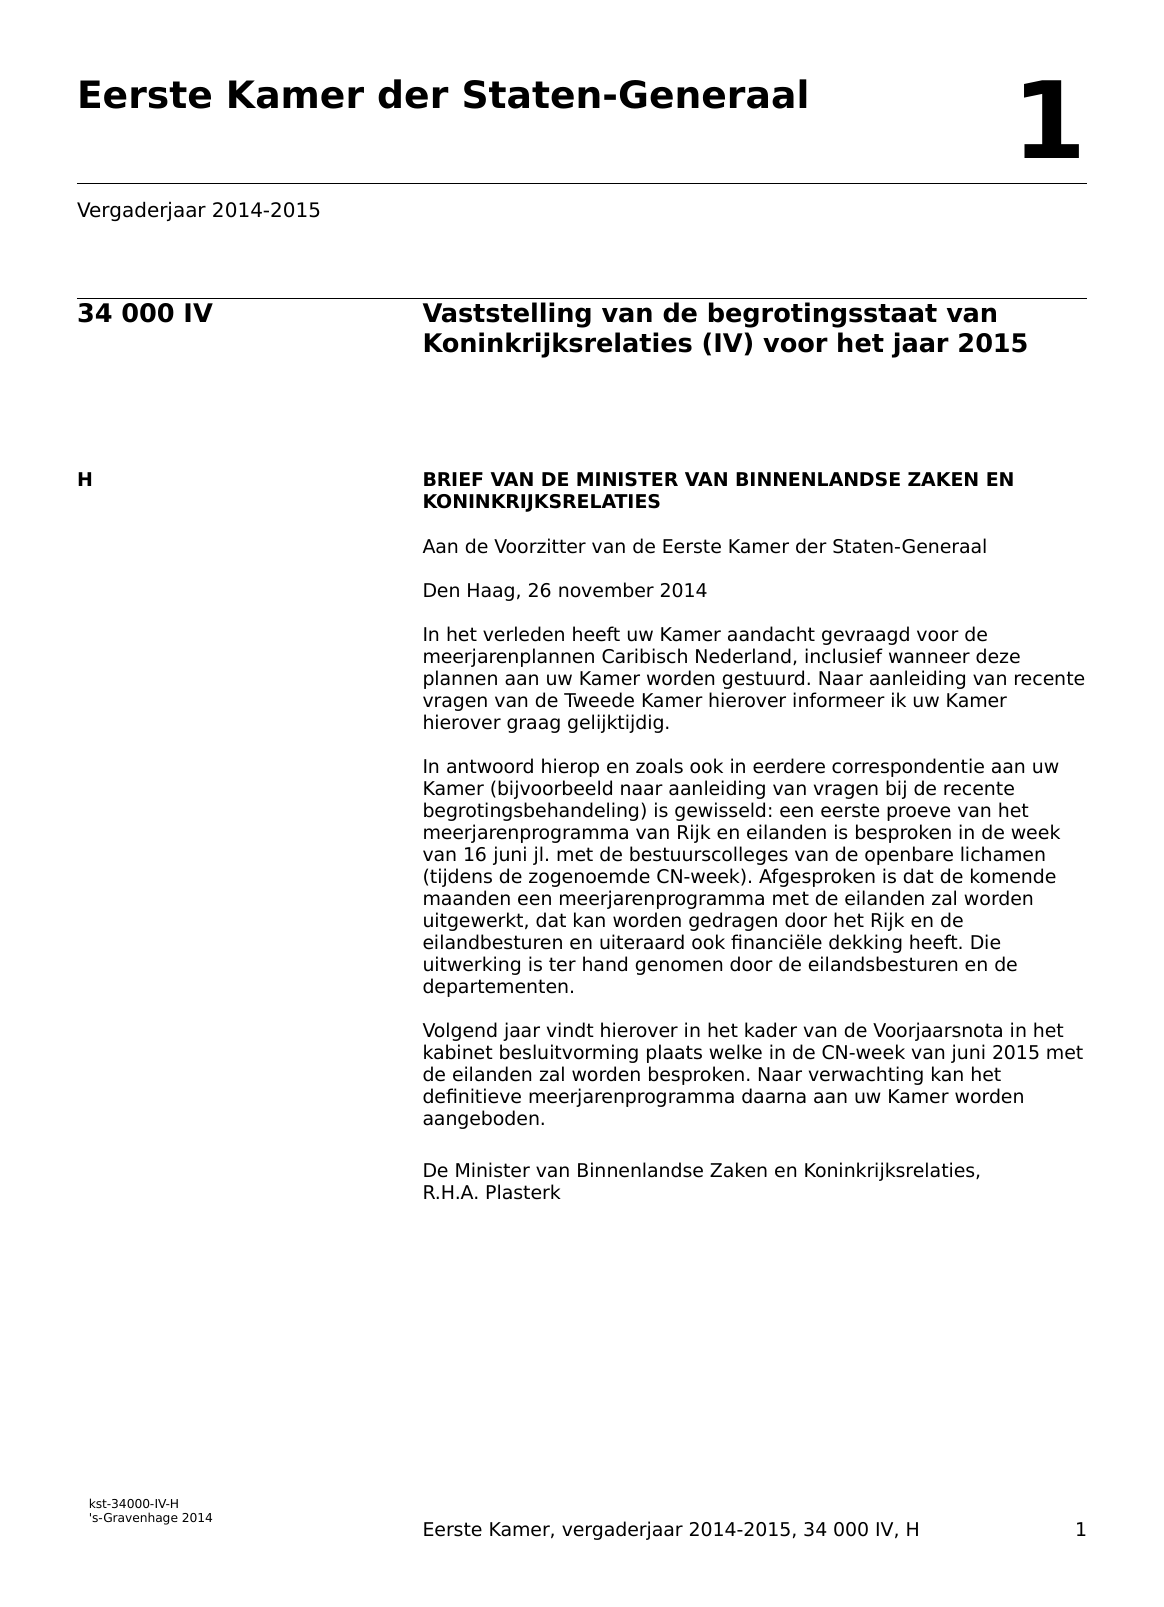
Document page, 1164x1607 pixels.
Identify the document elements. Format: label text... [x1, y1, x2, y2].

subtitle H BRIEF VAN DE MINISTER VAN BINNENLANDSE ZAKEN EN KONINKRIJKSRELATIES [77, 469, 1087, 513]
text Aan de Voorzitter van de Eerste Kamer der Staten-Generaal [422, 536, 1087, 557]
text 's-Gravenhage 2014 [88, 1511, 323, 1525]
text Volgend jaar vindt hierover in het kader van de Voorjaarsnota in het kabinet besluitvorming plaats welke in de CN-week van juni 2015 met de eilanden zal worden besproken. Naar verwachting kan het definitieve meerjarenprogramma daarna aan uw Kamer worden aangeboden. [422, 1020, 1087, 1130]
text In antwoord hierop en zoals ook in eerdere correspondentie aan uw Kamer (bijvoorbeeld naar aanleiding van vragen bij de recente begrotingsbehandeling) is gewisseld: een eerste proeve van het meerjarenprogramma van Rijk en eilanden is besproken in de week van 16 juni jl. met de bestuurscolleges van de openbare lichamen (tijdens de zogenoemde CN-week). Afgesproken is dat de komende maanden een meerjarenprogramma met de eilanden zal worden uitgewerkt, dat kan worden gedragen door het Rijk en de eilandbesturen en uiteraard ook financiële dekking heeft. Die uitwerking is ter hand genomen door de eilandsbesturen en de departementen. [422, 756, 1087, 998]
table_header 1 [886, 59, 1087, 183]
subtitle 34 000 IV Vaststelling van de begrotingsstaat van Koninkrijksrelaties (IV) voor het jaar 2015 [77, 299, 1087, 358]
table_header Eerste Kamer der Staten-Generaal [77, 59, 886, 183]
text In het verleden heeft uw Kamer aandacht gevraagd voor de meerjarenplannen Caribisch Nederland, inclusief wanneer deze plannen aan uw Kamer worden gestuurd. Naar aanleiding van recente vragen van de Tweede Kamer hierover informeer ik uw Kamer hierover graag gelijktijdig. [422, 624, 1087, 734]
text De Minister van Binnenlandse Zaken en Koninkrijksrelaties, R.H.A. Plasterk [422, 1160, 1087, 1204]
text Den Haag, 26 november 2014 [422, 580, 1087, 602]
text kst-34000-IV-H [88, 1497, 323, 1511]
table_cell Vergaderjaar 2014-2015 [77, 184, 1087, 298]
